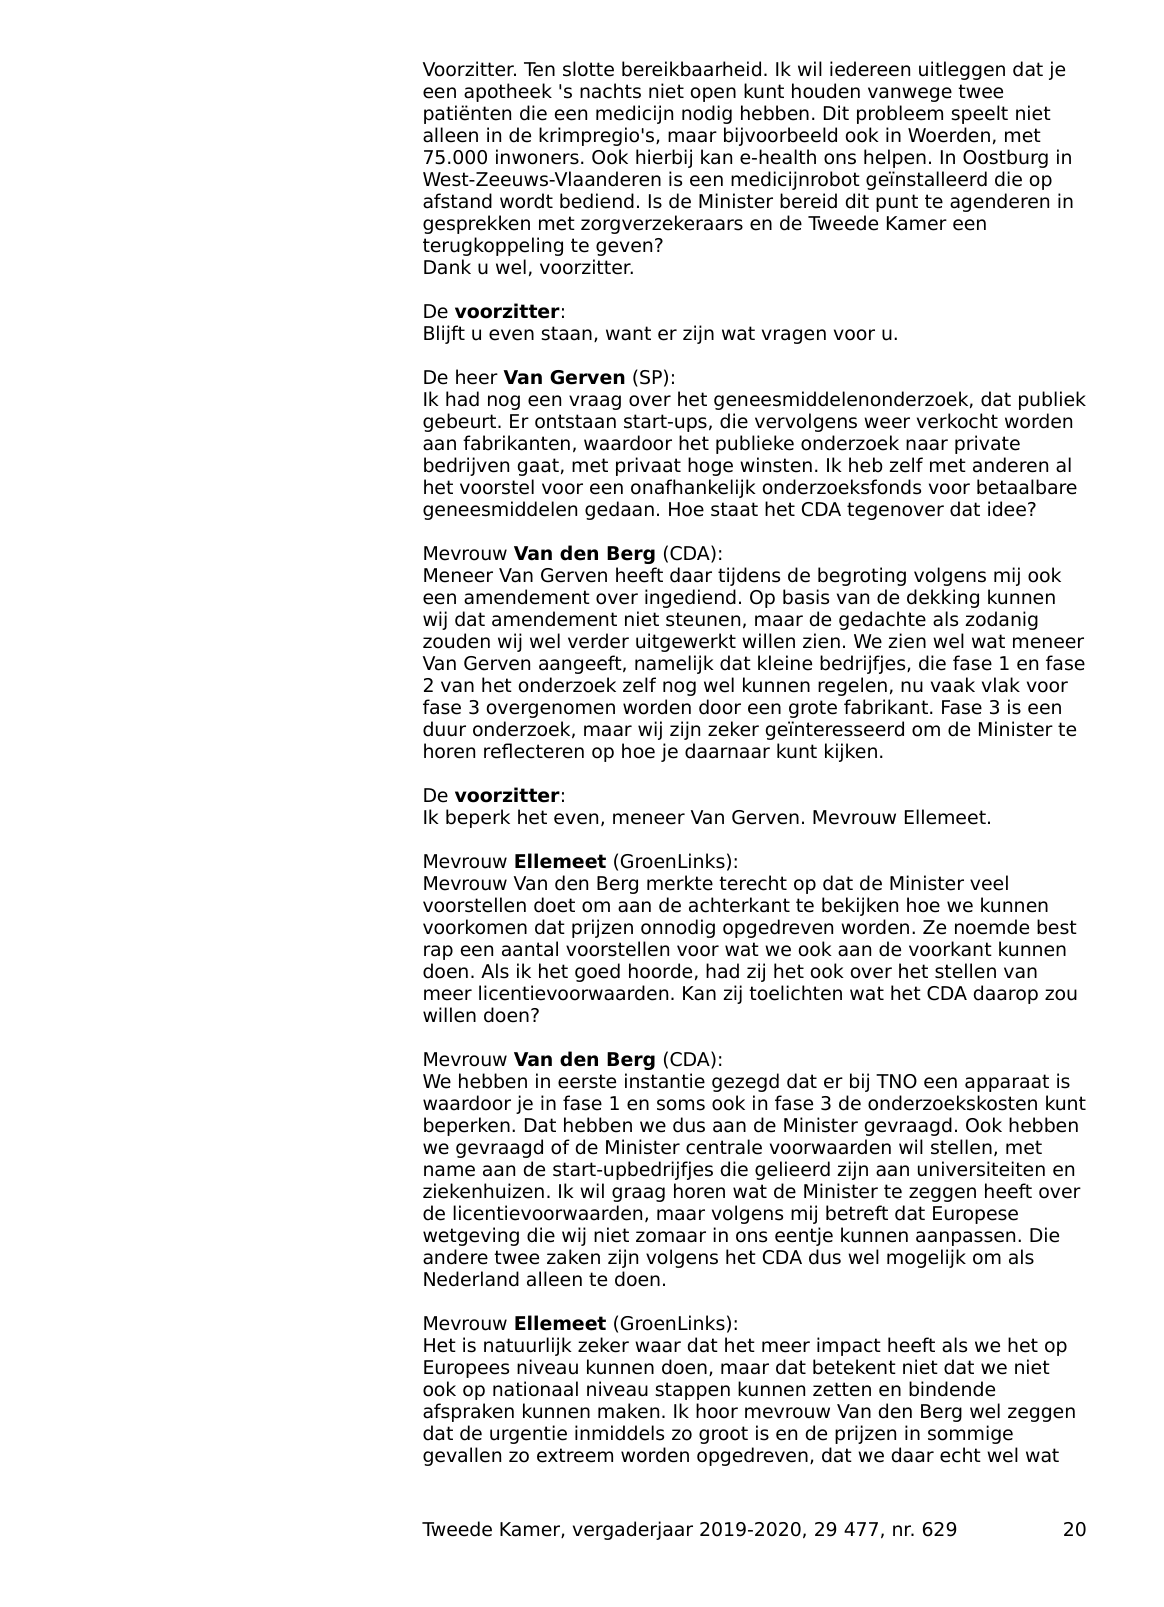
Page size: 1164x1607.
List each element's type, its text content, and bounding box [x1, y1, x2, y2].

text Mevrouw Ellemeet (GroenLinks): [422, 851, 1087, 873]
text Dank u wel, voorzitter. [422, 257, 1087, 279]
text Ik had nog een vraag over het geneesmiddelenonderzoek, dat publiek gebeurt. Er ontstaan start-ups, die vervolgens weer verkocht worden aan fabrikanten, waardoor het publieke onderzoek naar private bedrijven gaat, met privaat hoge winsten. Ik heb zelf met anderen al het voorstel voor een onafhankelijk onderzoeksfonds voor betaalbare geneesmiddelen gedaan. Hoe staat het CDA tegenover dat idee? [422, 389, 1087, 521]
text De voorzitter: [422, 301, 1087, 323]
text Ik beperk het even, meneer Van Gerven. Mevrouw Ellemeet. [422, 807, 1087, 829]
text Het is natuurlijk zeker waar dat het meer impact heeft als we het op Europees niveau kunnen doen, maar dat betekent niet dat we niet ook op nationaal niveau stappen kunnen zetten en bindende afspraken kunnen maken. Ik hoor mevrouw Van den Berg wel zeggen dat de urgentie inmiddels zo groot is en de prijzen in sommige gevallen zo extreem worden opgedreven, dat we daar echt wel wat [422, 1335, 1087, 1467]
text Blijft u even staan, want er zijn wat vragen voor u. [422, 323, 1087, 345]
text Mevrouw Van den Berg (CDA): [422, 1049, 1087, 1071]
text Meneer Van Gerven heeft daar tijdens de begroting volgens mij ook een amendement over ingediend. Op basis van de dekking kunnen wij dat amendement niet steunen, maar de gedachte als zodanig zouden wij wel verder uitgewerkt willen zien. We zien wel wat meneer Van Gerven aangeeft, namelijk dat kleine bedrijfjes, die fase 1 en fase 2 van het onderzoek zelf nog wel kunnen regelen, nu vaak vlak voor fase 3 overgenomen worden door een grote fabrikant. Fase 3 is een duur onderzoek, maar wij zijn zeker geïnteresseerd om de Minister te horen reflecteren op hoe je daarnaar kunt kijken. [422, 565, 1087, 763]
text We hebben in eerste instantie gezegd dat er bij TNO een apparaat is waardoor je in fase 1 en soms ook in fase 3 de onderzoekskosten kunt beperken. Dat hebben we dus aan de Minister gevraagd. Ook hebben we gevraagd of de Minister centrale voorwaarden wil stellen, met name aan de start-upbedrijfjes die gelieerd zijn aan universiteiten en ziekenhuizen. Ik wil graag horen wat de Minister te zeggen heeft over de licentievoorwaarden, maar volgens mij betreft dat Europese wetgeving die wij niet zomaar in ons eentje kunnen aanpassen. Die andere twee zaken zijn volgens het CDA dus wel mogelijk om als Nederland alleen te doen. [422, 1071, 1087, 1291]
text De voorzitter: [422, 785, 1087, 807]
text Mevrouw Van den Berg (CDA): [422, 543, 1087, 565]
text De heer Van Gerven (SP): [422, 367, 1087, 389]
text Mevrouw Van den Berg merkte terecht op dat de Minister veel voorstellen doet om aan de achterkant te bekijken hoe we kunnen voorkomen dat prijzen onnodig opgedreven worden. Ze noemde best rap een aantal voorstellen voor wat we ook aan de voorkant kunnen doen. Als ik het goed hoorde, had zij het ook over het stellen van meer licentievoorwaarden. Kan zij toelichten wat het CDA daarop zou willen doen? [422, 873, 1087, 1027]
text Mevrouw Ellemeet (GroenLinks): [422, 1313, 1087, 1335]
text Voorzitter. Ten slotte bereikbaarheid. Ik wil iedereen uitleggen dat je een apotheek 's nachts niet open kunt houden vanwege twee patiënten die een medicijn nodig hebben. Dit probleem speelt niet alleen in de krimpregio's, maar bijvoorbeeld ook in Woerden, met 75.000 inwoners. Ook hierbij kan e-health ons helpen. In Oostburg in West-Zeeuws-Vlaanderen is een medicijnrobot geïnstalleerd die op afstand wordt bediend. Is de Minister bereid dit punt te agenderen in gesprekken met zorgverzekeraars en de Tweede Kamer een terugkoppeling te geven? [422, 59, 1087, 257]
